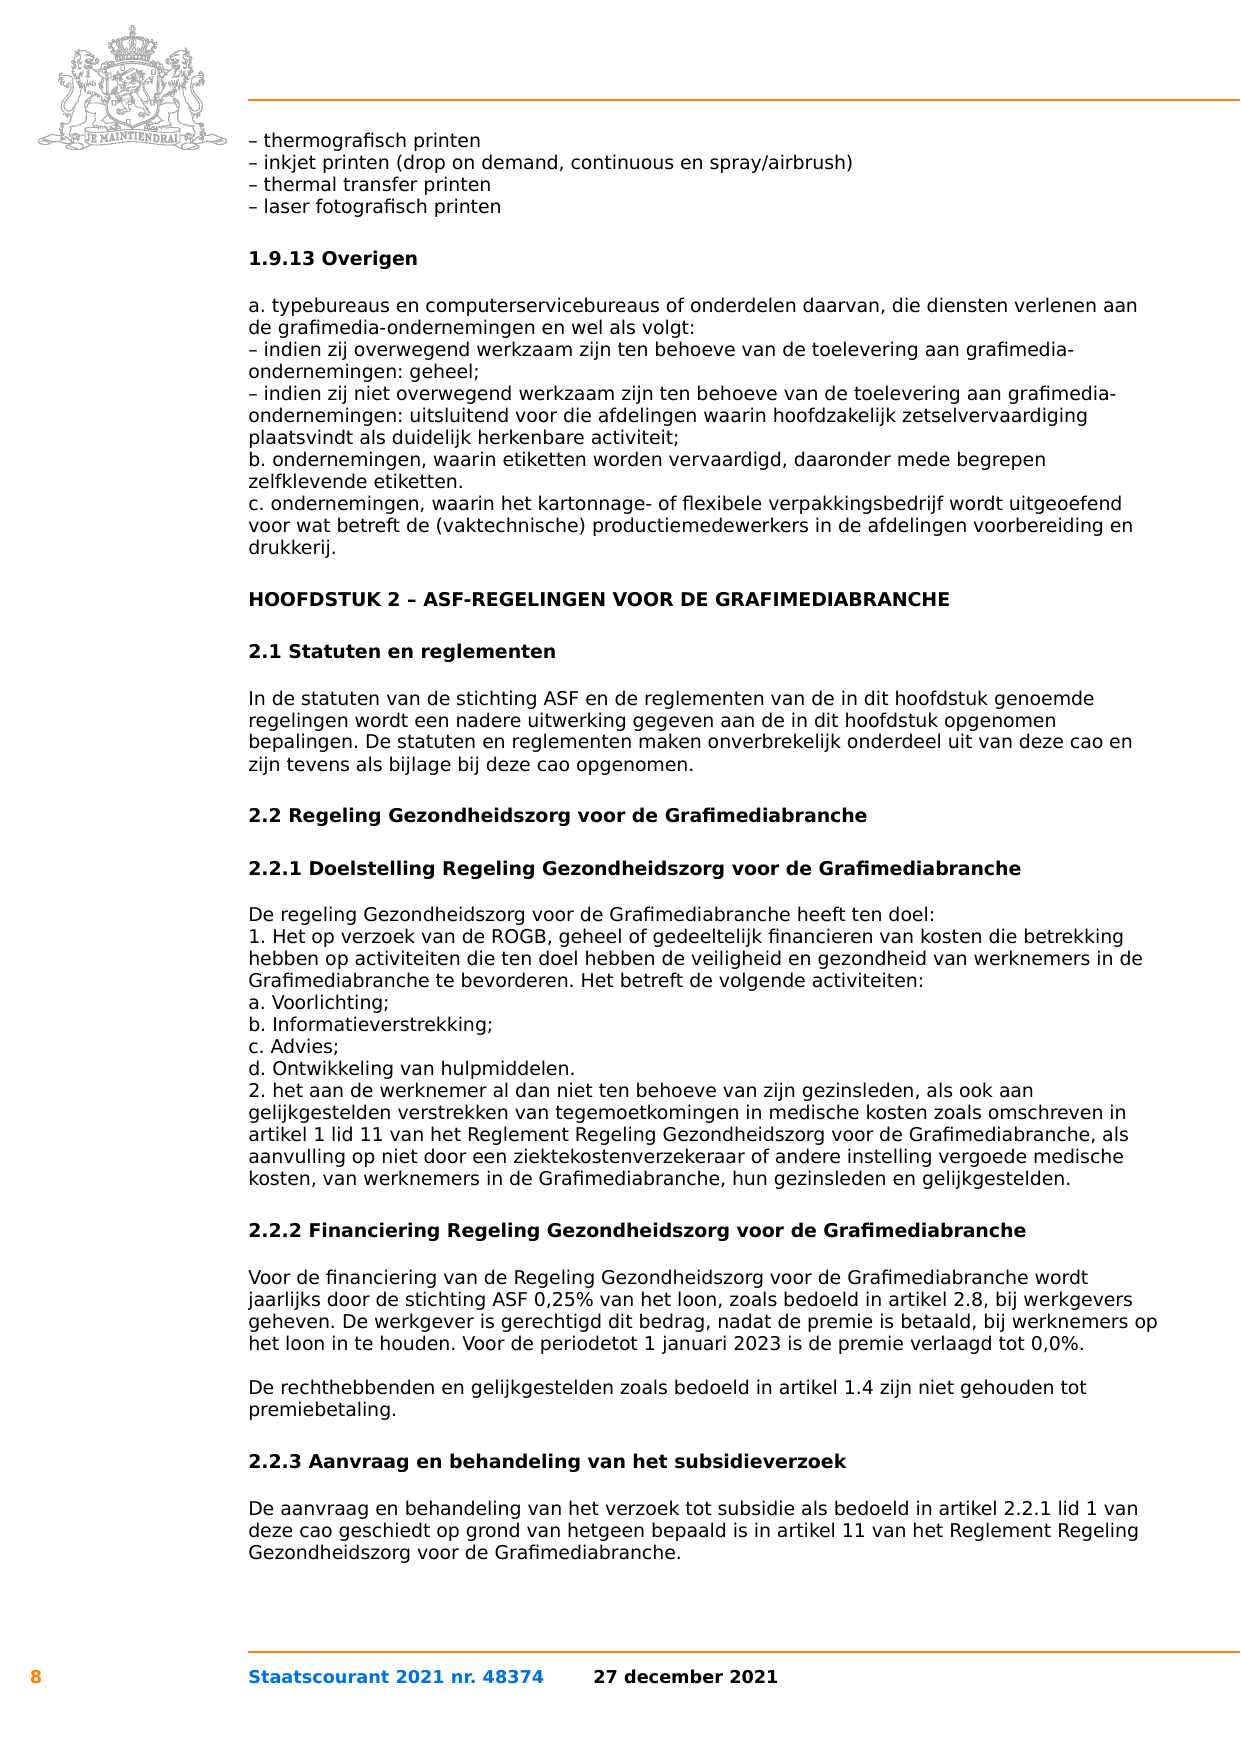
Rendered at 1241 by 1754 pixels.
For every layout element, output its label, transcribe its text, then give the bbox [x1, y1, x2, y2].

text – thermografisch printen [248, 130, 1163, 152]
subtitle 2.1 Statuten en reglementen [248, 641, 1163, 662]
text d. Ontwikkeling van hulpmiddelen. [248, 1058, 1163, 1080]
text c. ondernemingen, waarin het kartonnage- of flexibele verpakkingsbedrijf wordt uitgeoefend voor wat betreft de (vaktechnische) productiemedewerkers in de afdelingen voorbereiding en drukkerij. [248, 493, 1163, 558]
text a. typebureaus en computerservicebureaus of onderdelen daarvan, die diensten verlenen aan de grafimedia-ondernemingen en wel als volgt: [248, 295, 1163, 339]
text In de statuten van de stichting ASF en de reglementen van de in dit hoofdstuk genoemde regelingen wordt een nadere uitwerking gegeven aan de in dit hoofdstuk opgenomen bepalingen. De statuten en reglementen maken onverbrekelijk onderdeel uit van deze cao en zijn tevens als bijlage bij deze cao opgenomen. [248, 687, 1163, 775]
text – indien zij overwegend werkzaam zijn ten behoeve van de toelevering aan grafimedia-ondernemingen: geheel; [248, 339, 1163, 383]
subtitle 2.2 Regeling Gezondheidszorg voor de Grafimediabranche [248, 805, 1163, 827]
text De aanvraag en behandeling van het verzoek tot subsidie als bedoeld in artikel 2.2.1 lid 1 van deze cao geschiedt op grond van hetgeen bepaald is in artikel 11 van het Reglement Regeling Gezondheidszorg voor de Grafimediabranche. [248, 1498, 1163, 1564]
text – inkjet printen (drop on demand, continuous en spray/airbrush) [248, 152, 1163, 174]
text 1. Het op verzoek van de ROGB, geheel of gedeeltelijk financieren van kosten die betrekking hebben op activiteiten die ten doel hebben de veiligheid en gezondheid van werknemers in de Grafimediabranche te bevorderen. Het betreft de volgende activiteiten: [248, 926, 1163, 992]
text – laser fotografisch printen [248, 196, 1163, 218]
text b. ondernemingen, waarin etiketten worden vervaardigd, daaronder mede begrepen zelfklevende etiketten. [248, 449, 1163, 493]
text 2. het aan de werknemer al dan niet ten behoeve van zijn gezinsleden, als ook aan gelijkgestelden verstrekken van tegemoetkomingen in medische kosten zoals omschreven in artikel 1 lid 11 van het Reglement Regeling Gezondheidszorg voor de Grafimediabranche, als aanvulling op niet door een ziektekostenverzekeraar of andere instelling vergoede medische kosten, van werknemers in de Grafimediabranche, hun gezinsleden en gelijkgestelden. [248, 1080, 1163, 1190]
text b. Informatieverstrekking; [248, 1014, 1163, 1036]
text c. Advies; [248, 1036, 1163, 1058]
picture [38, 25, 227, 150]
subtitle 2.2.2 Financiering Regeling Gezondheidszorg voor de Grafimediabranche [248, 1220, 1163, 1242]
text Voor de financiering van de Regeling Gezondheidszorg voor de Grafimediabranche wordt jaarlijks door de stichting ASF 0,25% van het loon, zoals bedoeld in artikel 2.8, bij werkgevers geheven. De werkgever is gerechtigd dit bedrag, nadat de premie is betaald, bij werknemers op het loon in te houden. Voor de periodetot 1 januari 2023 is de premie verlaagd tot 0,0%. [248, 1267, 1163, 1355]
subtitle 1.9.13 Overigen [248, 248, 1163, 270]
subtitle HOOFDSTUK 2 – ASF-REGELINGEN VOOR DE GRAFIMEDIABRANCHE [248, 588, 1163, 611]
text De regeling Gezondheidszorg voor de Grafimediabranche heeft ten doel: [248, 904, 1163, 926]
text De rechthebbenden en gelijkgestelden zoals bedoeld in artikel 1.4 zijn niet gehouden tot premiebetaling. [248, 1377, 1163, 1421]
text a. Voorlichting; [248, 992, 1163, 1014]
text – indien zij niet overwegend werkzaam zijn ten behoeve van de toelevering aan grafimedia-ondernemingen: uitsluitend voor die afdelingen waarin hoofdzakelijk zetselvervaardiging plaatsvindt als duidelijk herkenbare activiteit; [248, 383, 1163, 449]
subtitle 2.2.3 Aanvraag en behandeling van het subsidieverzoek [248, 1451, 1163, 1473]
subtitle 2.2.1 Doelstelling Regeling Gezondheidszorg voor de Grafimediabranche [248, 857, 1163, 879]
text – thermal transfer printen [248, 174, 1163, 196]
